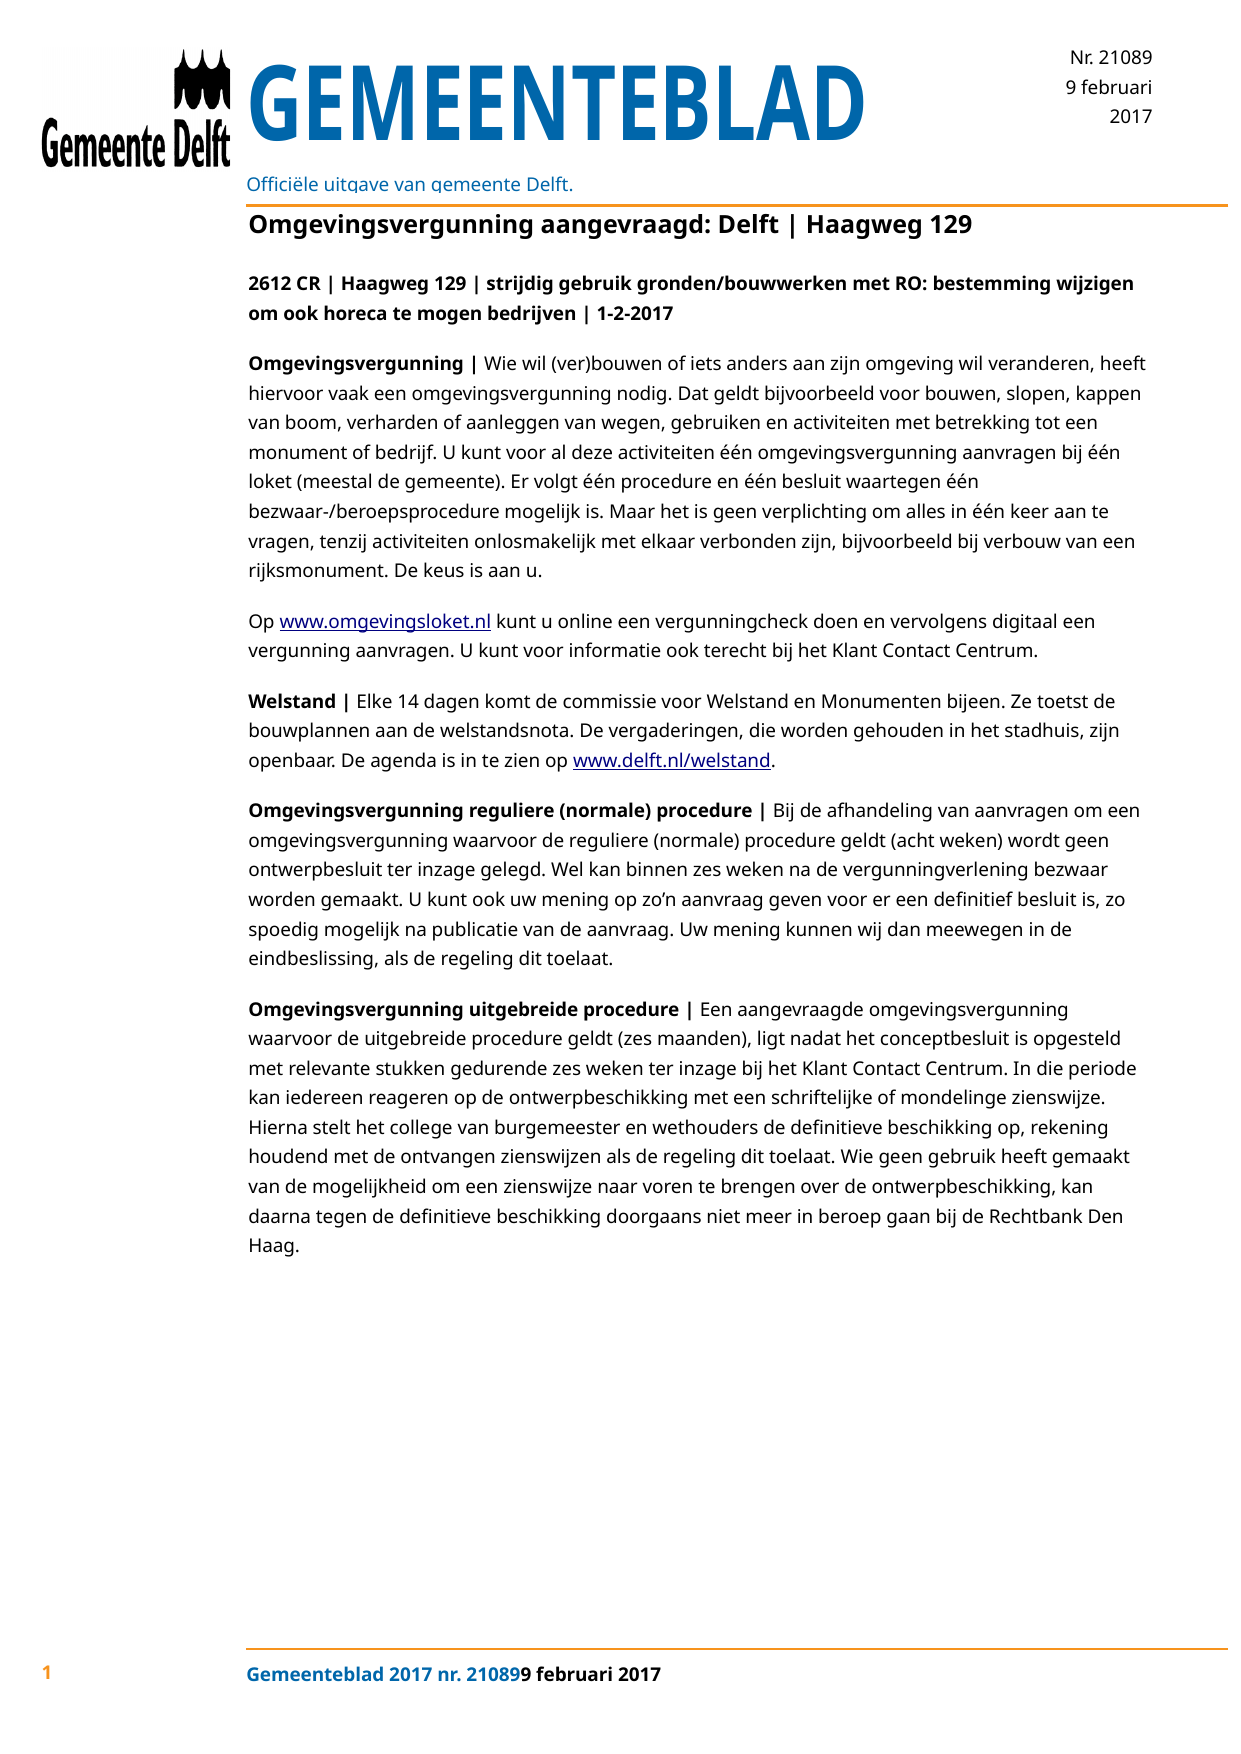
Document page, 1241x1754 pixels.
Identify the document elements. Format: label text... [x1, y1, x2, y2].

text Omgevingsvergunning aangevraagd: Delft | Haagweg 129 [248, 207, 1152, 241]
picture [41, 47, 231, 172]
text Op www.omgevingsloket.nl kunt u online een vergunningcheck doen en vervolgens digitaal een vergunning aanvragen. U kunt voor informatie ook terecht bij het Klant Contact Centrum. [248, 608, 1152, 663]
text Omgevingsvergunning reguliere (normale) procedure | Bij de afhandeling van aanvragen om een omgevingsvergunning waarvoor de reguliere (normale) procedure geldt (acht weken) wordt geen ontwerpbesluit ter inzage gelegd. Wel kan binnen zes weken na de vergunningverlening bezwaar worden gemaakt. U kunt ook uw mening op zo’n aanvraag geven voor er een definitief besluit is, zo spoedig mogelijk na publicatie van de aanvraag. Uw mening kunnen wij dan meewegen in de eindbeslissing, als de regeling dit toelaat. [248, 797, 1152, 971]
text 2612 CR | Haagweg 129 | strijdig gebruik gronden/bouwwerken met RO: bestemming wijzigen om ook horeca te mogen bedrijven | 1-2-2017 [248, 270, 1152, 326]
text Omgevingsvergunning | Wie wil (ver)bouwen of iets anders aan zijn omgeving wil veranderen, heeft hiervoor vaak een omgevingsvergunning nodig. Dat geldt bijvoorbeeld voor bouwen, slopen, kappen van boom, verharden of aanleggen van wegen, gebruiken en activiteiten met betrekking tot een monument of bedrijf. U kunt voor al deze activiteiten één omgevingsvergunning aanvragen bij één loket (meestal de gemeente). Er volgt één procedure en één besluit waartegen één bezwaar-/beroepsprocedure mogelijk is. Maar het is geen verplichting om alles in één keer aan te vragen, tenzij activiteiten onlosmakelijk met elkaar verbonden zijn, bijvoorbeeld bij verbouw van een rijksmonument. De keus is aan u. [248, 350, 1152, 583]
text Welstand | Elke 14 dagen komt de commissie voor Welstand en Monumenten bijeen. Ze toetst de bouwplannen aan de welstandsnota. De vergaderingen, die worden gehouden in het stadhuis, zijn openbaar. De agenda is in te zien op www.delft.nl/welstand. [248, 688, 1152, 773]
text Omgevingsvergunning uitgebreide procedure | Een aangevraagde omgevingsvergunning waarvoor de uitgebreide procedure geldt (zes maanden), ligt nadat het conceptbesluit is opgesteld met relevante stukken gedurende zes weken ter inzage bij het Klant Contact Centrum. In die periode kan iedereen reageren op de ontwerpbeschikking met een schriftelijke of mondelinge zienswijze. Hierna stelt het college van burgemeester en wethouders de definitieve beschikking op, rekening houdend met de ontvangen zienswijzen als de regeling dit toelaat. Wie geen gebruik heeft gemaakt van de mogelijkheid om een zienswijze naar voren te brengen over de ontwerpbeschikking, kan daarna tegen de definitieve beschikking doorgaans niet meer in beroep gaan bij de Rechtbank Den Haag. [248, 996, 1152, 1258]
